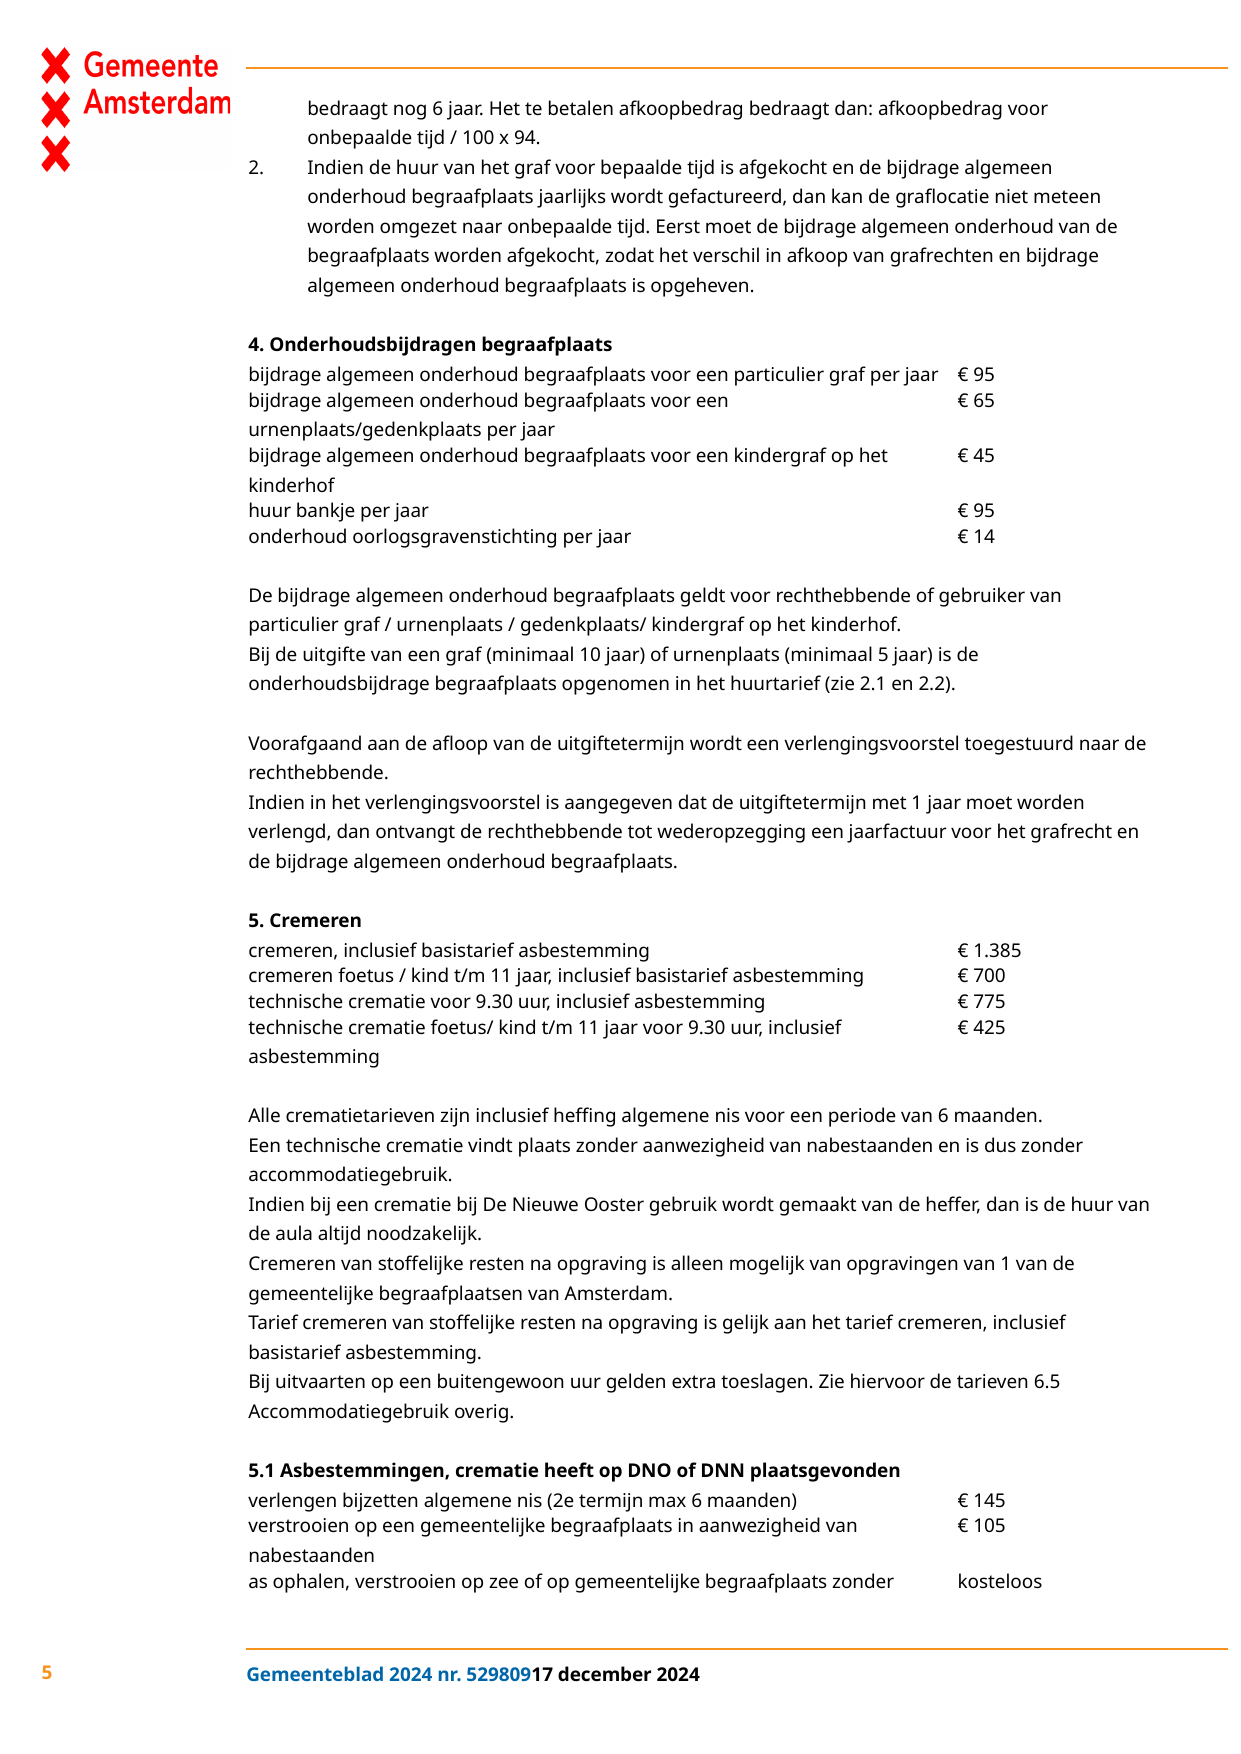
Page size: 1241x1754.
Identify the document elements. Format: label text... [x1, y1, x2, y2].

table_cell as ophalen, verstrooien op zee of op gemeentelijke begraafplaats zonder [248, 1568, 957, 1594]
text Bij uitvaarten op een buitengewoon uur gelden extra toeslagen. Zie hiervoor de tarieven 6.5 Accommodatiegebruik overig. [248, 1368, 1152, 1424]
text De bijdrage algemeen onderhoud begraafplaats geldt voor rechthebbende of gebruiker van particulier graf / urnenplaats / gedenkplaats/ kindergraf op het kinderhof. [248, 582, 1152, 637]
table_header verlengen bijzetten algemene nis (2e termijn max 6 maanden) [248, 1487, 957, 1513]
table_cell bijdrage algemeen onderhoud begraafplaats voor een urnenplaats/gedenkplaats per jaar [248, 387, 957, 442]
text 5. Cremeren [248, 907, 1152, 933]
text 5.1 Asbestemmingen, crematie heeft op DNO of DNN plaatsgevonden [248, 1457, 1152, 1483]
table_cell bijdrage algemeen onderhoud begraafplaats voor een kindergraf op het kinderhof [248, 442, 957, 497]
text Cremeren van stoffelijke resten na opgraving is alleen mogelijk van opgravingen van 1 van de gemeentelijke begraafplaatsen van Amsterdam. [248, 1250, 1152, 1305]
list Indien de huur van het graf voor bepaalde tijd is afgekocht en de bijdrage algemeen onderhoud begraafplaats jaarlijks wordt gefactureerd, dan kan de graflocatie niet meteen worden omgezet naar onbepaalde tijd. Eerst moet de bijdrage algemeen onderhoud van de begraafplaats worden afgekocht, zodat het verschil in afkoop van grafrechten en bijdrage algemeen onderhoud begraafplaats is opgeheven. [248, 154, 1152, 298]
text Bij de uitgifte van een graf (minimaal 10 jaar) of urnenplaats (minimaal 5 jaar) is de onderhoudsbijdrage begraafplaats opgenomen in het huurtarief (zie 2.1 en 2.2). [248, 641, 1152, 696]
list bedraagt nog 6 jaar. Het te betalen afkoopbedrag bedraagt dan: afkoopbedrag voor onbepaalde tijd / 100 x 94. [248, 95, 1152, 150]
table_cell € 105 [958, 1513, 1152, 1568]
table_cell cremeren foetus / kind t/m 11 jaar, inclusief basistarief asbestemming [248, 963, 957, 988]
table_cell € 95 [958, 498, 1152, 523]
table_cell € 65 [958, 387, 1152, 442]
text Indien in het verlengingsvoorstel is aangegeven dat de uitgiftetermijn met 1 jaar moet worden verlengd, dan ontvangt de rechthebbende tot wederopzegging een jaarfactuur voor het grafrecht en de bijdrage algemeen onderhoud begraafplaats. [248, 789, 1152, 874]
table_cell € 14 [958, 523, 1152, 549]
table_cell huur bankje per jaar [248, 498, 957, 523]
text Alle crematietarieven zijn inclusief heffing algemene nis voor een periode van 6 maanden. [248, 1102, 1152, 1128]
table_cell verstrooien op een gemeentelijke begraafplaats in aanwezigheid van nabestaanden [248, 1513, 957, 1568]
text Tarief cremeren van stoffelijke resten na opgraving is gelijk aan het tarief cremeren, inclusief basistarief asbestemming. [248, 1309, 1152, 1364]
table_cell onderhoud oorlogsgravenstichting per jaar [248, 523, 957, 549]
table_cell technische crematie foetus/ kind t/m 11 jaar voor 9.30 uur, inclusief asbestemming [248, 1014, 957, 1069]
table_cell kosteloos [958, 1568, 1152, 1594]
text Voorafgaand aan de afloop van de uitgiftetermijn wordt een verlengingsvoorstel toegestuurd naar de rechthebbende. [248, 730, 1152, 785]
table_header cremeren, inclusief basistarief asbestemming [248, 937, 957, 963]
table_cell € 45 [958, 442, 1152, 497]
table_header bijdrage algemeen onderhoud begraafplaats voor een particulier graf per jaar [248, 361, 957, 387]
text Indien bij een crematie bij De Nieuwe Ooster gebruik wordt gemaakt van de heffer, dan is de huur van de aula altijd noodzakelijk. [248, 1191, 1152, 1246]
table_cell € 700 [958, 963, 1152, 988]
picture [41, 47, 231, 172]
table_cell € 775 [958, 988, 1152, 1014]
table_header € 145 [958, 1487, 1152, 1513]
table_header € 1.385 [958, 937, 1152, 963]
table_cell € 425 [958, 1014, 1152, 1069]
text Een technische crematie vindt plaats zonder aanwezigheid van nabestaanden en is dus zonder accommodatiegebruik. [248, 1132, 1152, 1187]
table_cell technische crematie voor 9.30 uur, inclusief asbestemming [248, 988, 957, 1014]
text 4. Onderhoudsbijdragen begraafplaats [248, 331, 1152, 357]
table_header € 95 [958, 361, 1152, 387]
